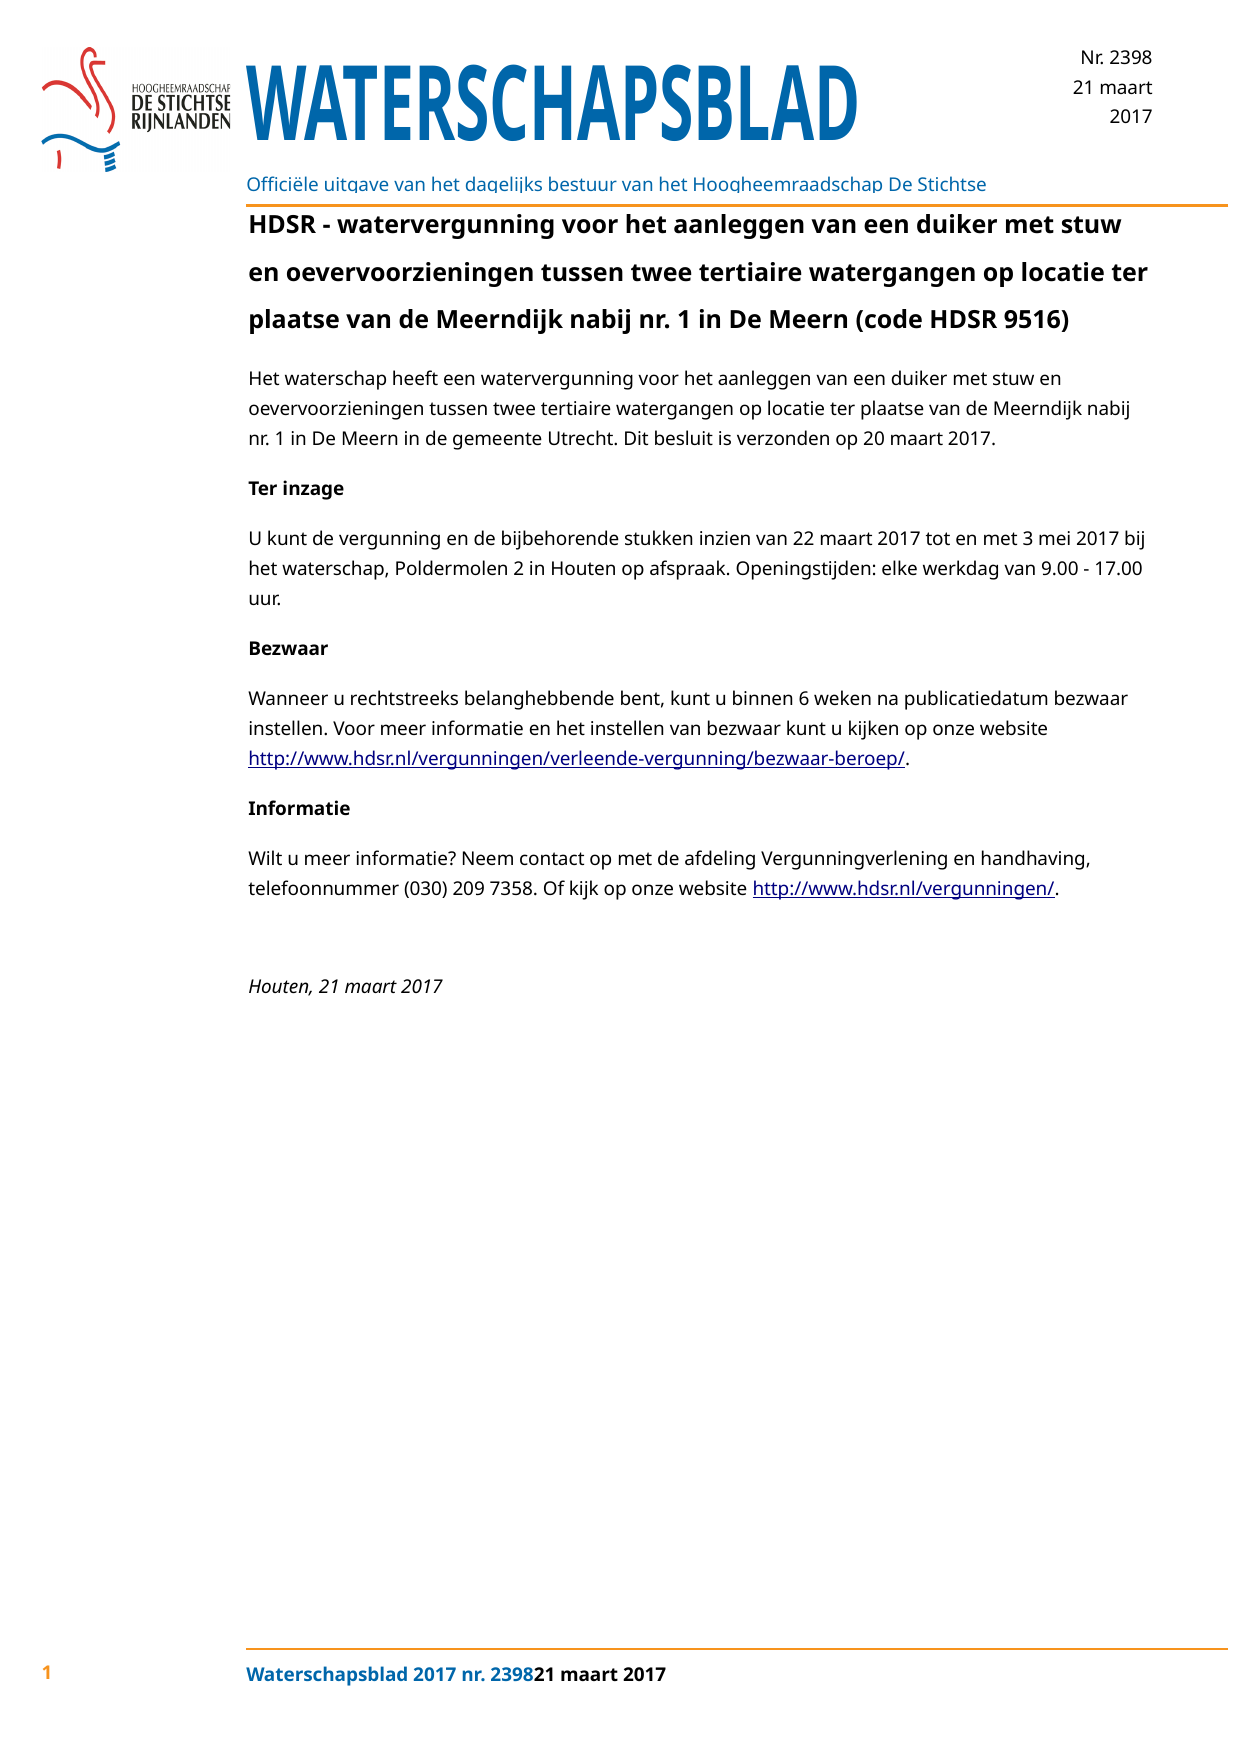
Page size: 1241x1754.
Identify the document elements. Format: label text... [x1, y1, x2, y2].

text HDSR - watervergunning voor het aanleggen van een duiker met stuw en oevervoorzieningen tussen twee tertiaire watergangen op locatie ter plaatse van de Meerndijk nabij nr. 1 in De Meern (code HDSR 9516) [248, 207, 1152, 336]
text Informatie [248, 795, 1152, 821]
text Ter inzage [248, 475, 1152, 501]
text Wilt u meer informatie? Neem contact op met de afdeling Vergunningverlening en handhaving, telefoonnummer (030) 209 7358. Of kijk op onze website http://www.hdsr.nl/vergunningen/. [248, 846, 1152, 901]
picture [41, 47, 231, 172]
text Het waterschap heeft een watervergunning voor het aanleggen van een duiker met stuw en oevervoorzieningen tussen twee tertiaire watergangen op locatie ter plaatse van de Meerndijk nabij nr. 1 in De Meern in de gemeente Utrecht. Dit besluit is verzonden op 20 maart 2017. [248, 366, 1152, 450]
text Bezwaar [248, 635, 1152, 661]
text U kunt de vergunning en de bijbehorende stukken inzien van 22 maart 2017 tot en met 3 mei 2017 bij het waterschap, Poldermolen 2 in Houten op afspraak. Openingstijden: elke werkdag van 9.00 - 17.00 uur. [248, 526, 1152, 610]
text Houten, 21 maart 2017 [248, 973, 1152, 999]
text Wanneer u rechtstreeks belanghebbende bent, kunt u binnen 6 weken na publicatiedatum bezwaar instellen. Voor meer informatie en het instellen van bezwaar kunt u kijken op onze website http://www.hdsr.nl/vergunningen/verleende-vergunning/bezwaar-beroep/. [248, 686, 1152, 770]
